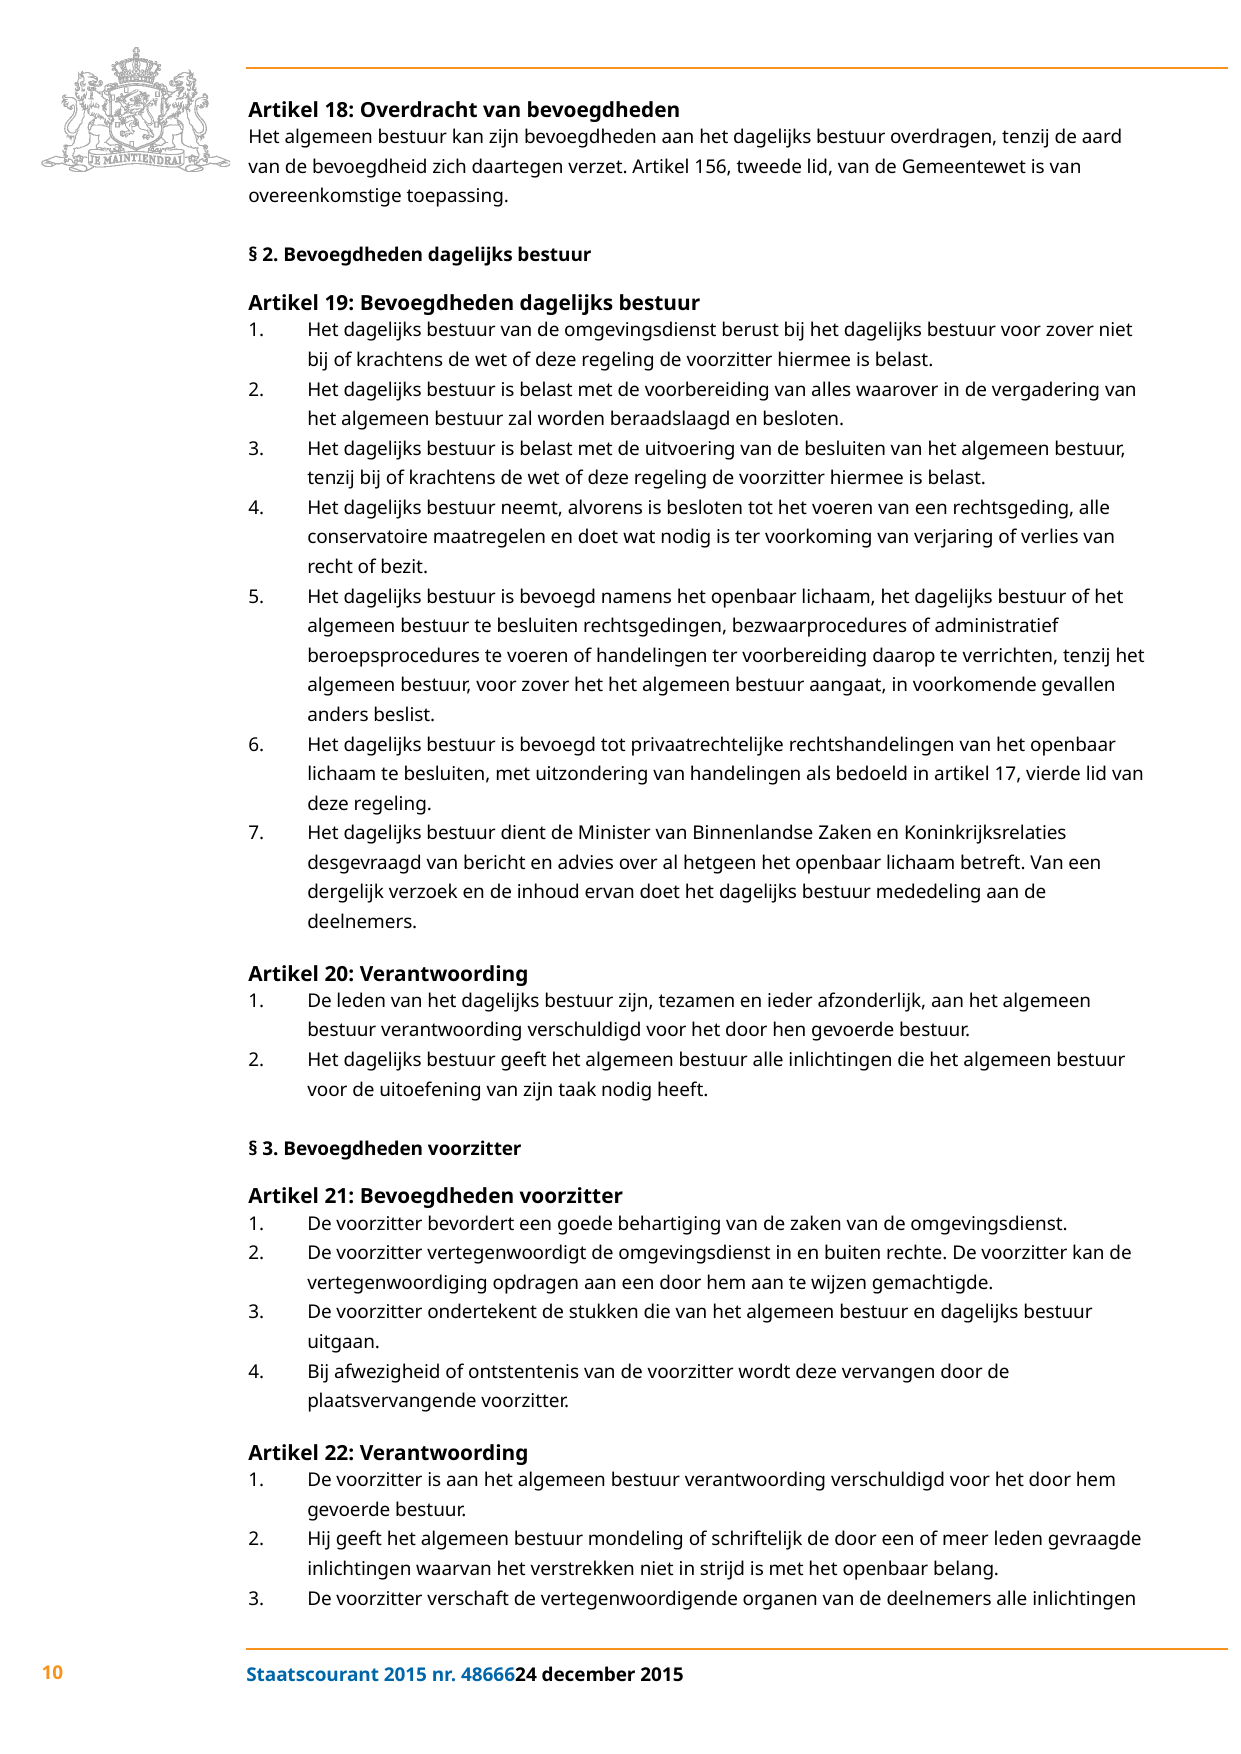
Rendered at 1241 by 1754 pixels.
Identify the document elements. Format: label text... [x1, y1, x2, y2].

list Het dagelijks bestuur is belast met de voorbereiding van alles waarover in de vergadering van het algemeen bestuur zal worden beraadslaagd en besloten. [248, 376, 1152, 431]
text Artikel 22: Verantwoording [248, 1438, 1152, 1466]
text Artikel 20: Verantwoording [248, 959, 1152, 987]
text § 2. Bevoegdheden dagelijks bestuur [248, 242, 1152, 267]
list Het dagelijks bestuur dient de Minister van Binnenlandse Zaken en Koninkrijksrelaties desgevraagd van bericht en advies over al hetgeen het openbaar lichaam betreft. Van een dergelijk verzoek en de inhoud ervan doet het dagelijks bestuur mededeling aan de deelnemers. [248, 819, 1152, 934]
list De voorzitter is aan het algemeen bestuur verantwoording verschuldigd voor het door hem gevoerde bestuur. [248, 1466, 1152, 1522]
list Hij geeft het algemeen bestuur mondeling of schriftelijk de door een of meer leden gevraagde inlichtingen waarvan het verstrekken niet in strijd is met het openbaar belang. [248, 1526, 1152, 1581]
list De leden van het dagelijks bestuur zijn, tezamen en ieder afzonderlijk, aan het algemeen bestuur verantwoording verschuldigd voor het door hen gevoerde bestuur. [248, 987, 1152, 1042]
list Het dagelijks bestuur is bevoegd namens het openbaar lichaam, het dagelijks bestuur of het algemeen bestuur te besluiten rechtsgedingen, bezwaarprocedures of administratief beroepsprocedures te voeren of handelingen ter voorbereiding daarop te verrichten, tenzij het algemeen bestuur, voor zover het het algemeen bestuur aangaat, in voorkomende gevallen anders beslist. [248, 583, 1152, 727]
list De voorzitter verschaft de vertegenwoordigende organen van de deelnemers alle inlichtingen [248, 1585, 1152, 1610]
list Het dagelijks bestuur van de omgevingsdienst berust bij het dagelijks bestuur voor zover niet bij of krachtens de wet of deze regeling de voorzitter hiermee is belast. [248, 317, 1152, 372]
list Het dagelijks bestuur is belast met de uitvoering van de besluiten van het algemeen bestuur, tenzij bij of krachtens de wet of deze regeling de voorzitter hiermee is belast. [248, 435, 1152, 490]
list De voorzitter vertegenwoordigt de omgevingsdienst in en buiten rechte. De voorzitter kan de vertegenwoordiging opdragen aan een door hem aan te wijzen gemachtigde. [248, 1239, 1152, 1295]
picture [41, 47, 231, 172]
list Het dagelijks bestuur geeft het algemeen bestuur alle inlichtingen die het algemeen bestuur voor de uitoefening van zijn taak nodig heeft. [248, 1046, 1152, 1102]
list Het dagelijks bestuur neemt, alvorens is besloten tot het voeren van een rechtsgeding, alle conservatoire maatregelen en doet wat nodig is ter voorkoming van verjaring of verlies van recht of bezit. [248, 494, 1152, 579]
list De voorzitter bevordert een goede behartiging van de zaken van de omgevingsdienst. [248, 1210, 1152, 1236]
text Artikel 19: Bevoegdheden dagelijks bestuur [248, 288, 1152, 317]
text Artikel 21: Bevoegdheden voorzitter [248, 1182, 1152, 1210]
text Het algemeen bestuur kan zijn bevoegdheden aan het dagelijks bestuur overdragen, tenzij de aard van de bevoegdheid zich daartegen verzet. Artikel 156, tweede lid, van de Gemeentewet is van overeenkomstige toepassing. [248, 123, 1152, 208]
text Artikel 18: Overdracht van bevoegdheden [248, 95, 1152, 123]
list Bij afwezigheid of ontstentenis van de voorzitter wordt deze vervangen door de plaatsvervangende voorzitter. [248, 1358, 1152, 1413]
text § 3. Bevoegdheden voorzitter [248, 1135, 1152, 1161]
list De voorzitter ondertekent de stukken die van het algemeen bestuur en dagelijks bestuur uitgaan. [248, 1299, 1152, 1354]
list Het dagelijks bestuur is bevoegd tot privaatrechtelijke rechtshandelingen van het openbaar lichaam te besluiten, met uitzondering van handelingen als bedoeld in artikel 17, vierde lid van deze regeling. [248, 731, 1152, 816]
